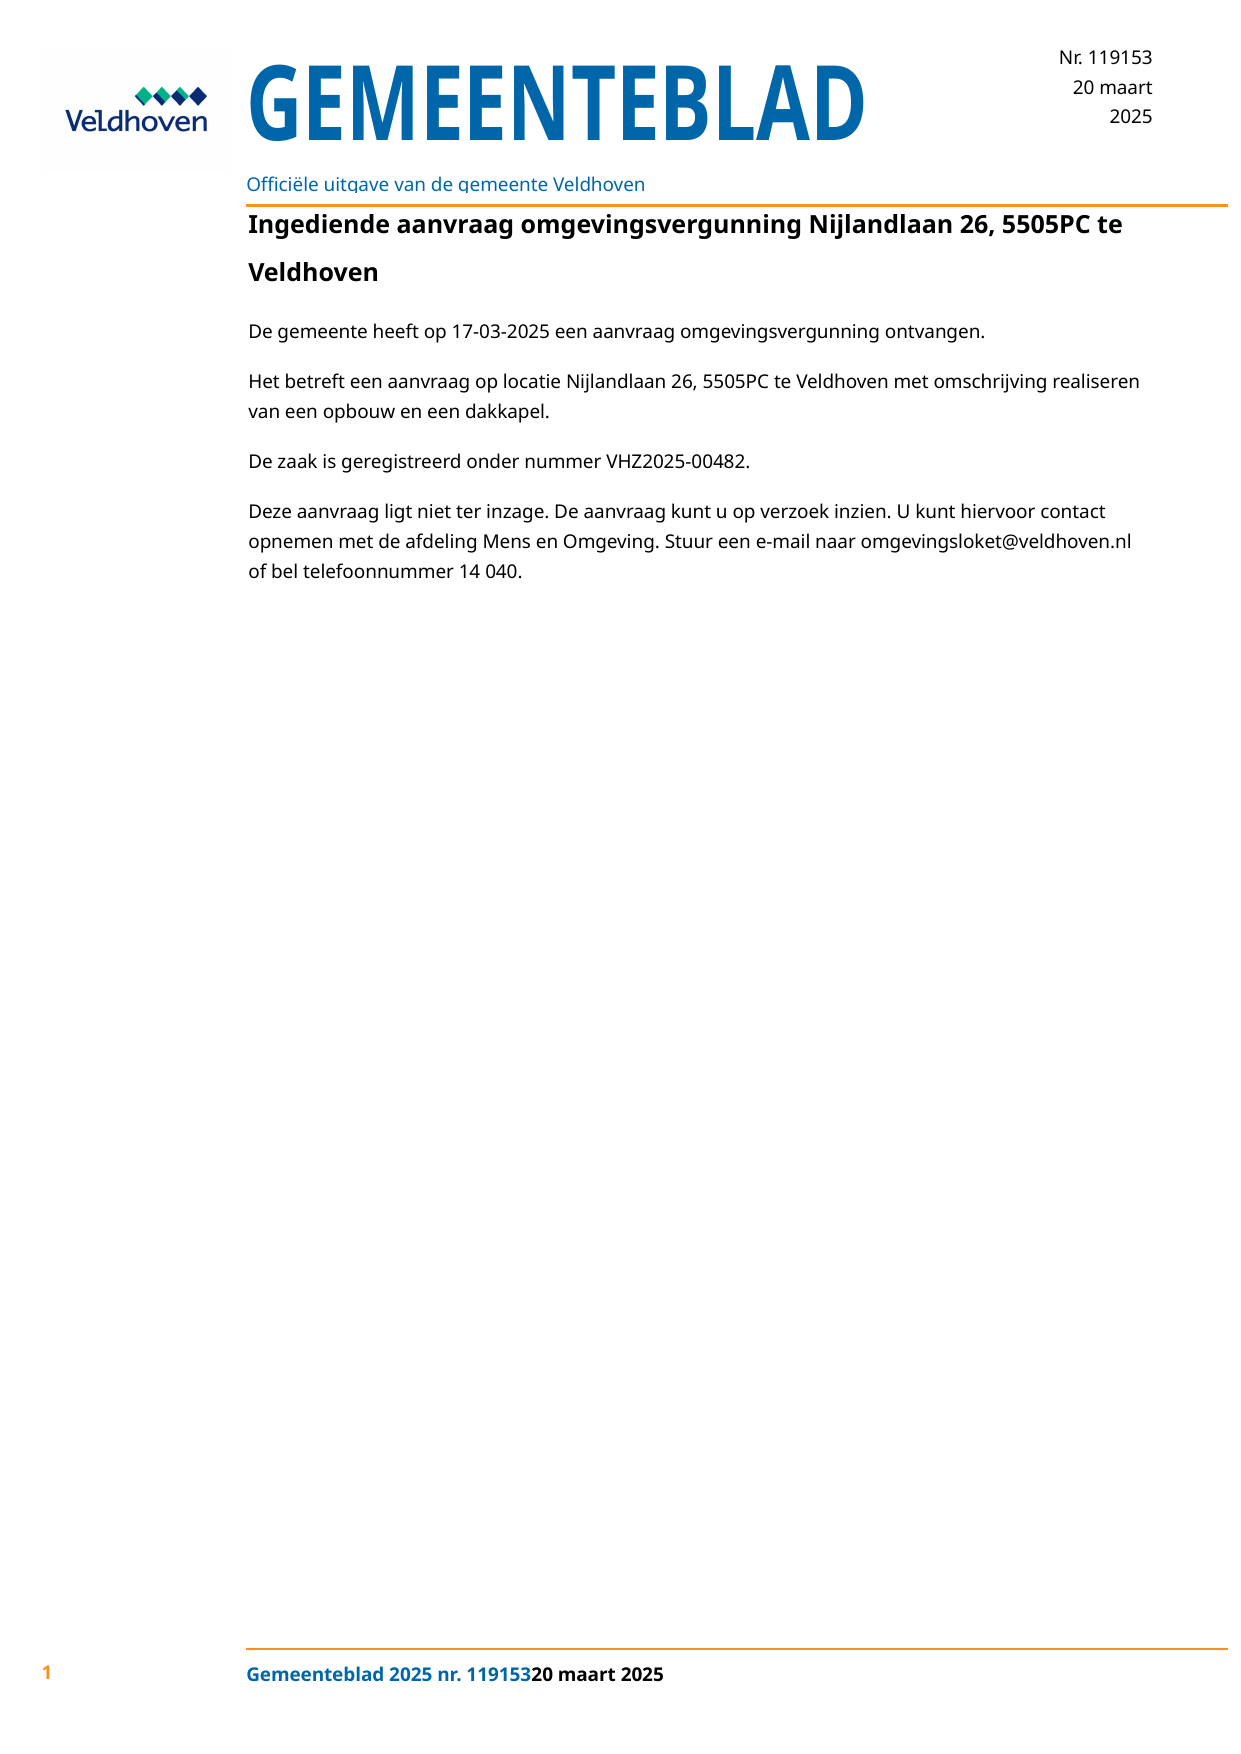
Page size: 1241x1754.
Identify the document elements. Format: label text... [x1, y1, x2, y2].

picture [41, 47, 231, 172]
text De zaak is geregistreerd onder nummer VHZ2025-00482. [248, 448, 1152, 474]
text Het betreft een aanvraag op locatie Nijlandlaan 26, 5505PC te Veldhoven met omschrijving realiseren van een opbouw en een dakkapel. [248, 368, 1152, 424]
text De gemeente heeft op 17-03-2025 een aanvraag omgevingsvergunning ontvangen. [248, 318, 1152, 344]
text Deze aanvraag ligt niet ter inzage. De aanvraag kunt u op verzoek inzien. U kunt hiervoor contact opnemen met de afdeling Mens en Omgeving. Stuur een e-mail naar omgevingsloket@veldhoven.nl of bel telefoonnummer 14 040. [248, 499, 1152, 584]
text Ingediende aanvraag omgevingsvergunning Nijlandlaan 26, 5505PC te Veldhoven [248, 207, 1152, 288]
